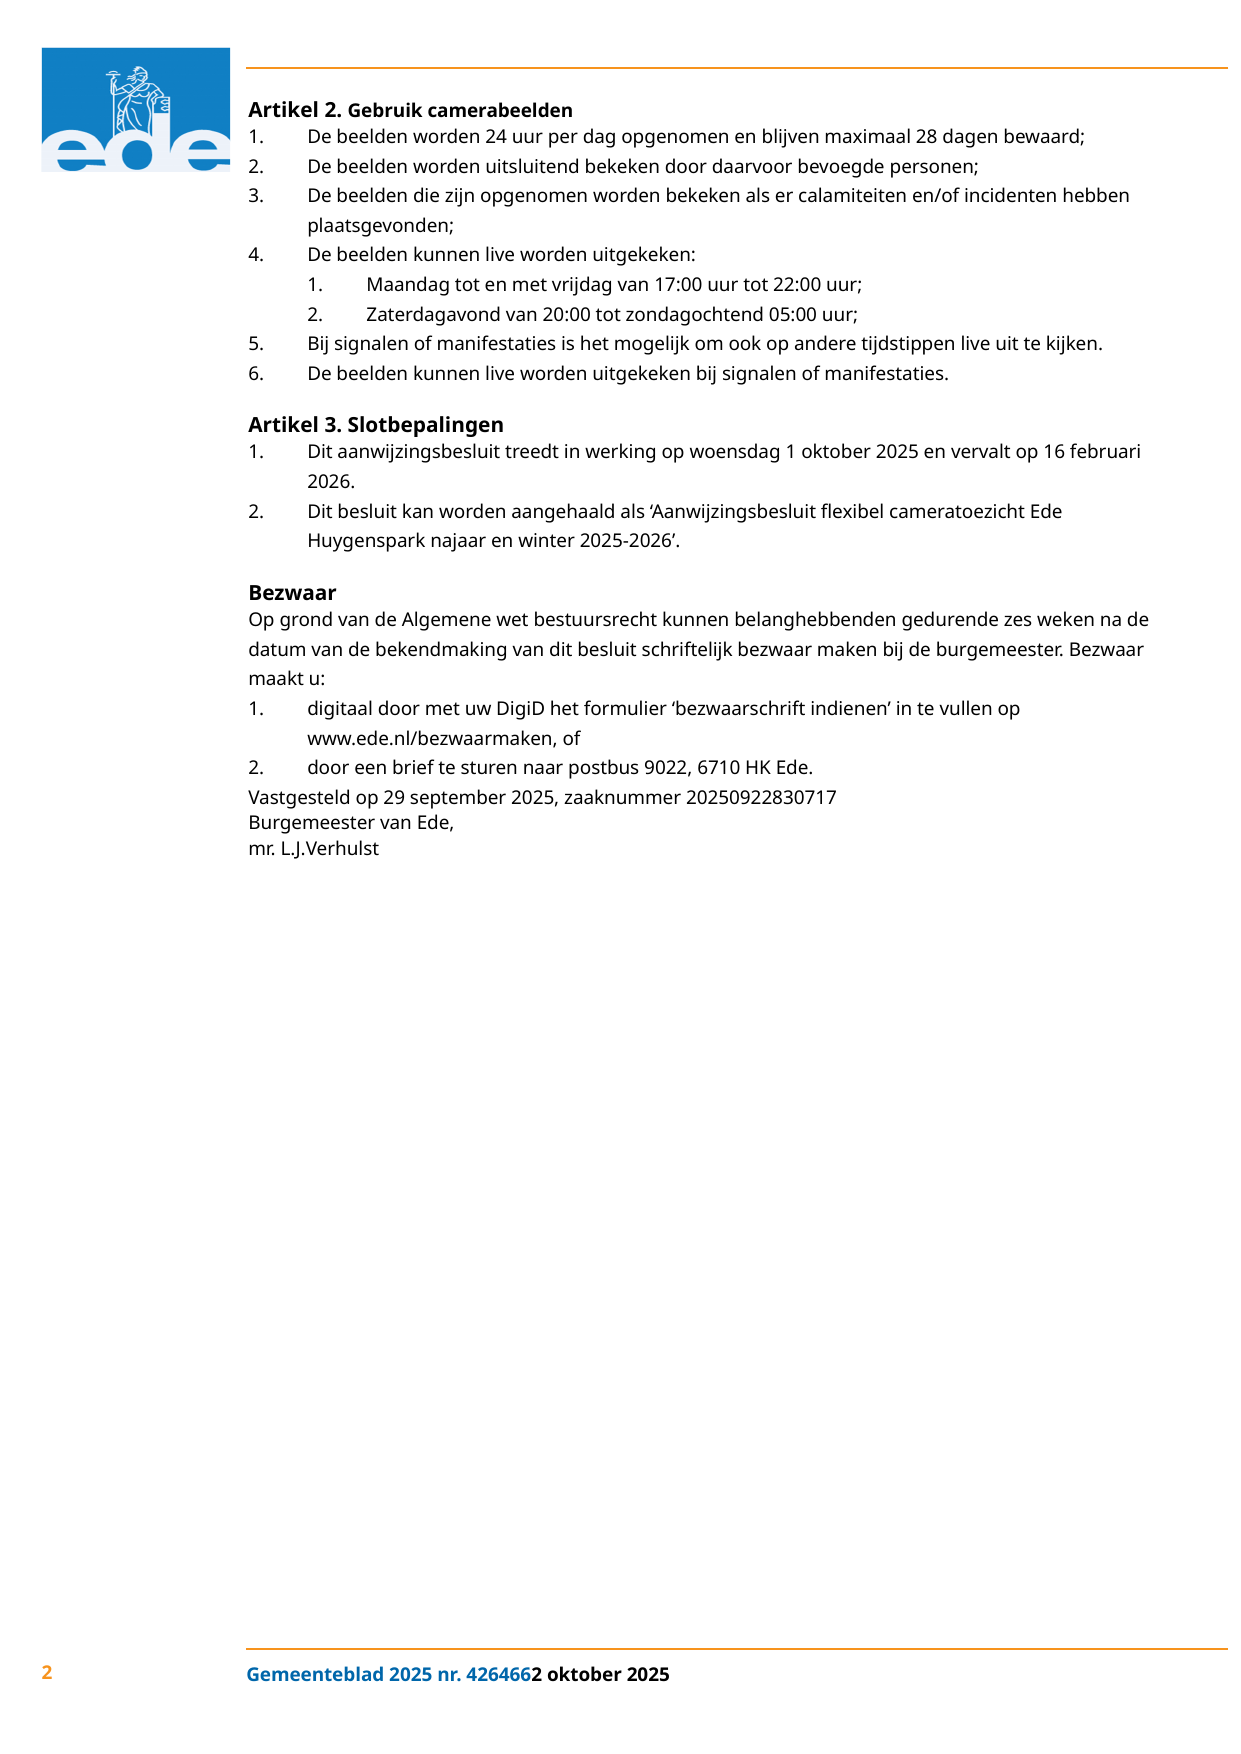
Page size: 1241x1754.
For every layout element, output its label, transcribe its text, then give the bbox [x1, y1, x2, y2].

text Artikel 2. Gebruik camerabeelden [248, 95, 1152, 123]
text mr. L.J.Verhulst [248, 835, 1152, 861]
list Dit aanwijzingsbesluit treedt in werking op woensdag 1 oktober 2025 en vervalt op 16 februari 2026. [248, 439, 1152, 494]
text Artikel 3. Slotbepalingen [248, 410, 1152, 439]
list Maandag tot en met vrijdag van 17:00 uur tot 22:00 uur; [307, 271, 1152, 297]
list Zaterdagavond van 20:00 tot zondagochtend 05:00 uur; [307, 301, 1152, 326]
text Op grond van de Algemene wet bestuursrecht kunnen belanghebbenden gedurende zes weken na de datum van de bekendmaking van dit besluit schriftelijk bezwaar maken bij de burgemeester. Bezwaar maakt u: [248, 606, 1152, 691]
list door een brief te sturen naar postbus 9022, 6710 HK Ede. [248, 754, 1152, 780]
text Vastgesteld op 29 september 2025, zaaknummer 20250922830717 [248, 784, 1152, 809]
list De beelden worden uitsluitend bekeken door daarvoor bevoegde personen; [248, 153, 1152, 178]
text Burgemeester van Ede, [248, 809, 1152, 835]
list Bij signalen of manifestaties is het mogelijk om ook op andere tijdstippen live uit te kijken. [248, 330, 1152, 356]
text Bezwaar [248, 578, 1152, 606]
list De beelden kunnen live worden uitgekeken bij signalen of manifestaties. [248, 360, 1152, 386]
list De beelden kunnen live worden uitgekeken: [248, 242, 1152, 267]
list digitaal door met uw DigiD het formulier ‘bezwaarschrift indienen’ in te vullen op www.ede.nl/bezwaarmaken, of [248, 695, 1152, 750]
list De beelden worden 24 uur per dag opgenomen en blijven maximaal 28 dagen bewaard; [248, 123, 1152, 149]
picture [41, 47, 231, 172]
list De beelden die zijn opgenomen worden bekeken als er calamiteiten en/of incidenten hebben plaatsgevonden; [248, 182, 1152, 238]
list Dit besluit kan worden aangehaald als ‘Aanwijzingsbesluit flexibel cameratoezicht Ede Huygenspark najaar en winter 2025-2026’. [248, 498, 1152, 553]
